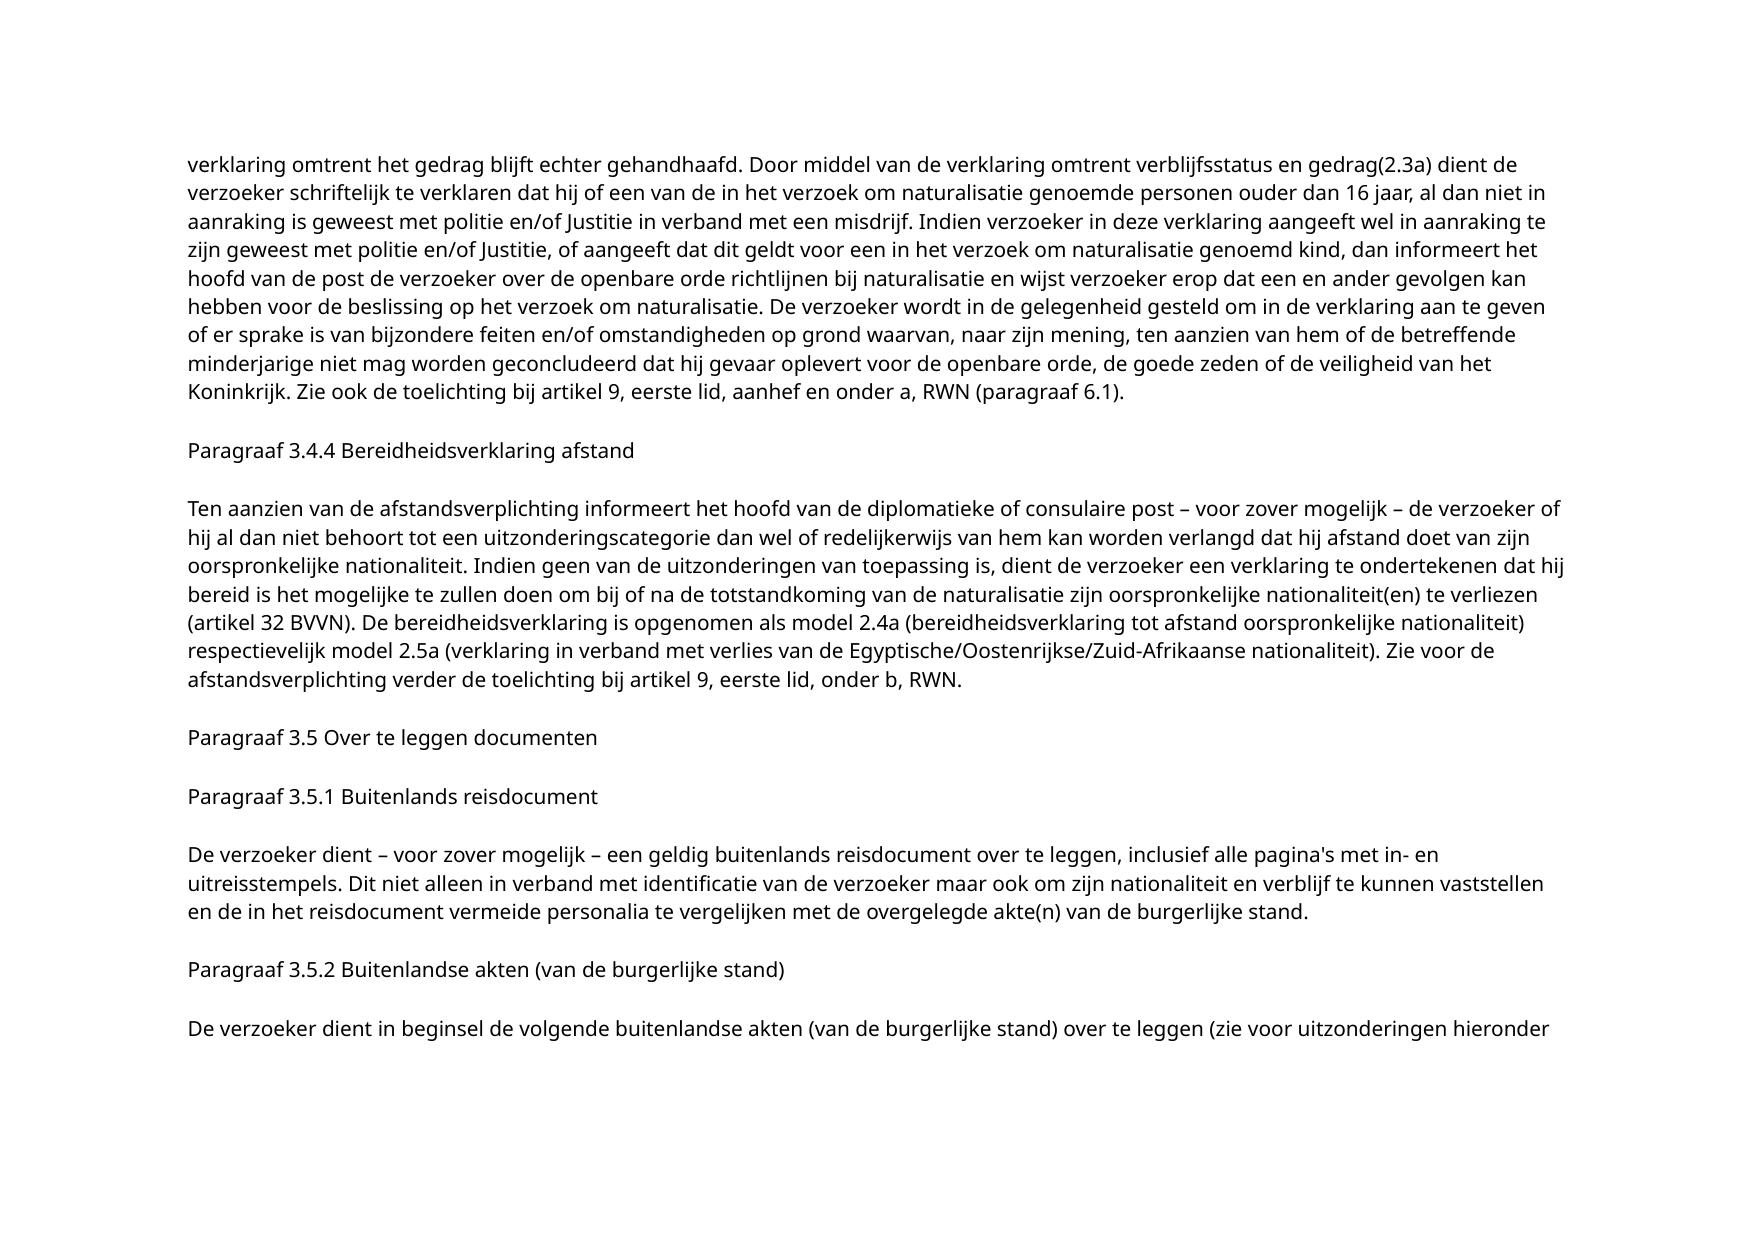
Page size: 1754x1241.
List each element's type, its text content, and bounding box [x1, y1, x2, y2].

text De verzoeker dient – voor zover mogelijk – een geldig buitenlands reisdocument over te leggen, inclusief alle pagina's met in- en uitreisstempels. Dit niet alleen in verband met identificatie van de verzoeker maar ook om zijn nationaliteit en verblijf te kunnen vaststellen en de in het reisdocument vermeide personalia te vergelijken met de overgelegde akte(n) van de burgerlijke stand. [187, 840, 1566, 926]
text Paragraaf 3.5.1 Buitenlands reisdocument [187, 782, 1566, 810]
text Ten aanzien van de afstandsverplichting informeert het hoofd van de diplomatieke of consulaire post – voor zover mogelijk – de verzoeker of hij al dan niet behoort tot een uitzonderingscategorie dan wel of redelijkerwijs van hem kan worden verlangd dat hij afstand doet van zijn oorspronkelijke nationaliteit. Indien geen van de uitzonderingen van toepassing is, dient de verzoeker een verklaring te ondertekenen dat hij bereid is het mogelijke te zullen doen om bij of na de totstandkoming van de naturalisatie zijn oorspronkelijke nationaliteit(en) te verliezen (artikel 32 BVVN). De bereidheidsverklaring is opgenomen als model 2.4a (bereidheidsverklaring tot afstand oorspronkelijke nationaliteit) respectievelijk model 2.5a (verklaring in verband met verlies van de Egyptische/Oostenrijkse/Zuid-Afrikaanse nationaliteit). Zie voor de afstandsverplichting verder de toelichting bij artikel 9, eerste lid, onder b, RWN. [187, 494, 1566, 693]
text verklaring omtrent het gedrag blijft echter gehandhaafd. Door middel van de verklaring omtrent verblijfsstatus en gedrag(2.3a) dient de verzoeker schriftelijk te verklaren dat hij of een van de in het verzoek om naturalisatie genoemde personen ouder dan 16 jaar, al dan niet in aanraking is geweest met politie en/of Justitie in verband met een misdrijf. Indien verzoeker in deze verklaring aangeeft wel in aanraking te zijn geweest met politie en/of Justitie, of aangeeft dat dit geldt voor een in het verzoek om naturalisatie genoemd kind, dan informeert het hoofd van de post de verzoeker over de openbare orde richtlijnen bij naturalisatie en wijst verzoeker erop dat een en ander gevolgen kan hebben voor de beslissing op het verzoek om naturalisatie. De verzoeker wordt in de gelegenheid gesteld om in de verklaring aan te geven of er sprake is van bijzondere feiten en/of omstandigheden op grond waarvan, naar zijn mening, ten aanzien van hem of de betreffende minderjarige niet mag worden geconcludeerd dat hij gevaar oplevert voor de openbare orde, de goede zeden of de veiligheid van het Koninkrijk. Zie ook de toelichting bij artikel 9, eerste lid, aanhef en onder a, RWN (paragraaf 6.1). [187, 150, 1566, 406]
text De verzoeker dient in beginsel de volgende buitenlandse akten (van de burgerlijke stand) over te leggen (zie voor uitzonderingen hieronder [187, 1014, 1566, 1042]
text Paragraaf 3.5 Over te leggen documenten [187, 723, 1566, 752]
text Paragraaf 3.5.2 Buitenlandse akten (van de burgerlijke stand) [187, 956, 1566, 984]
text Paragraaf 3.4.4 Bereidheidsverklaring afstand [187, 436, 1566, 464]
